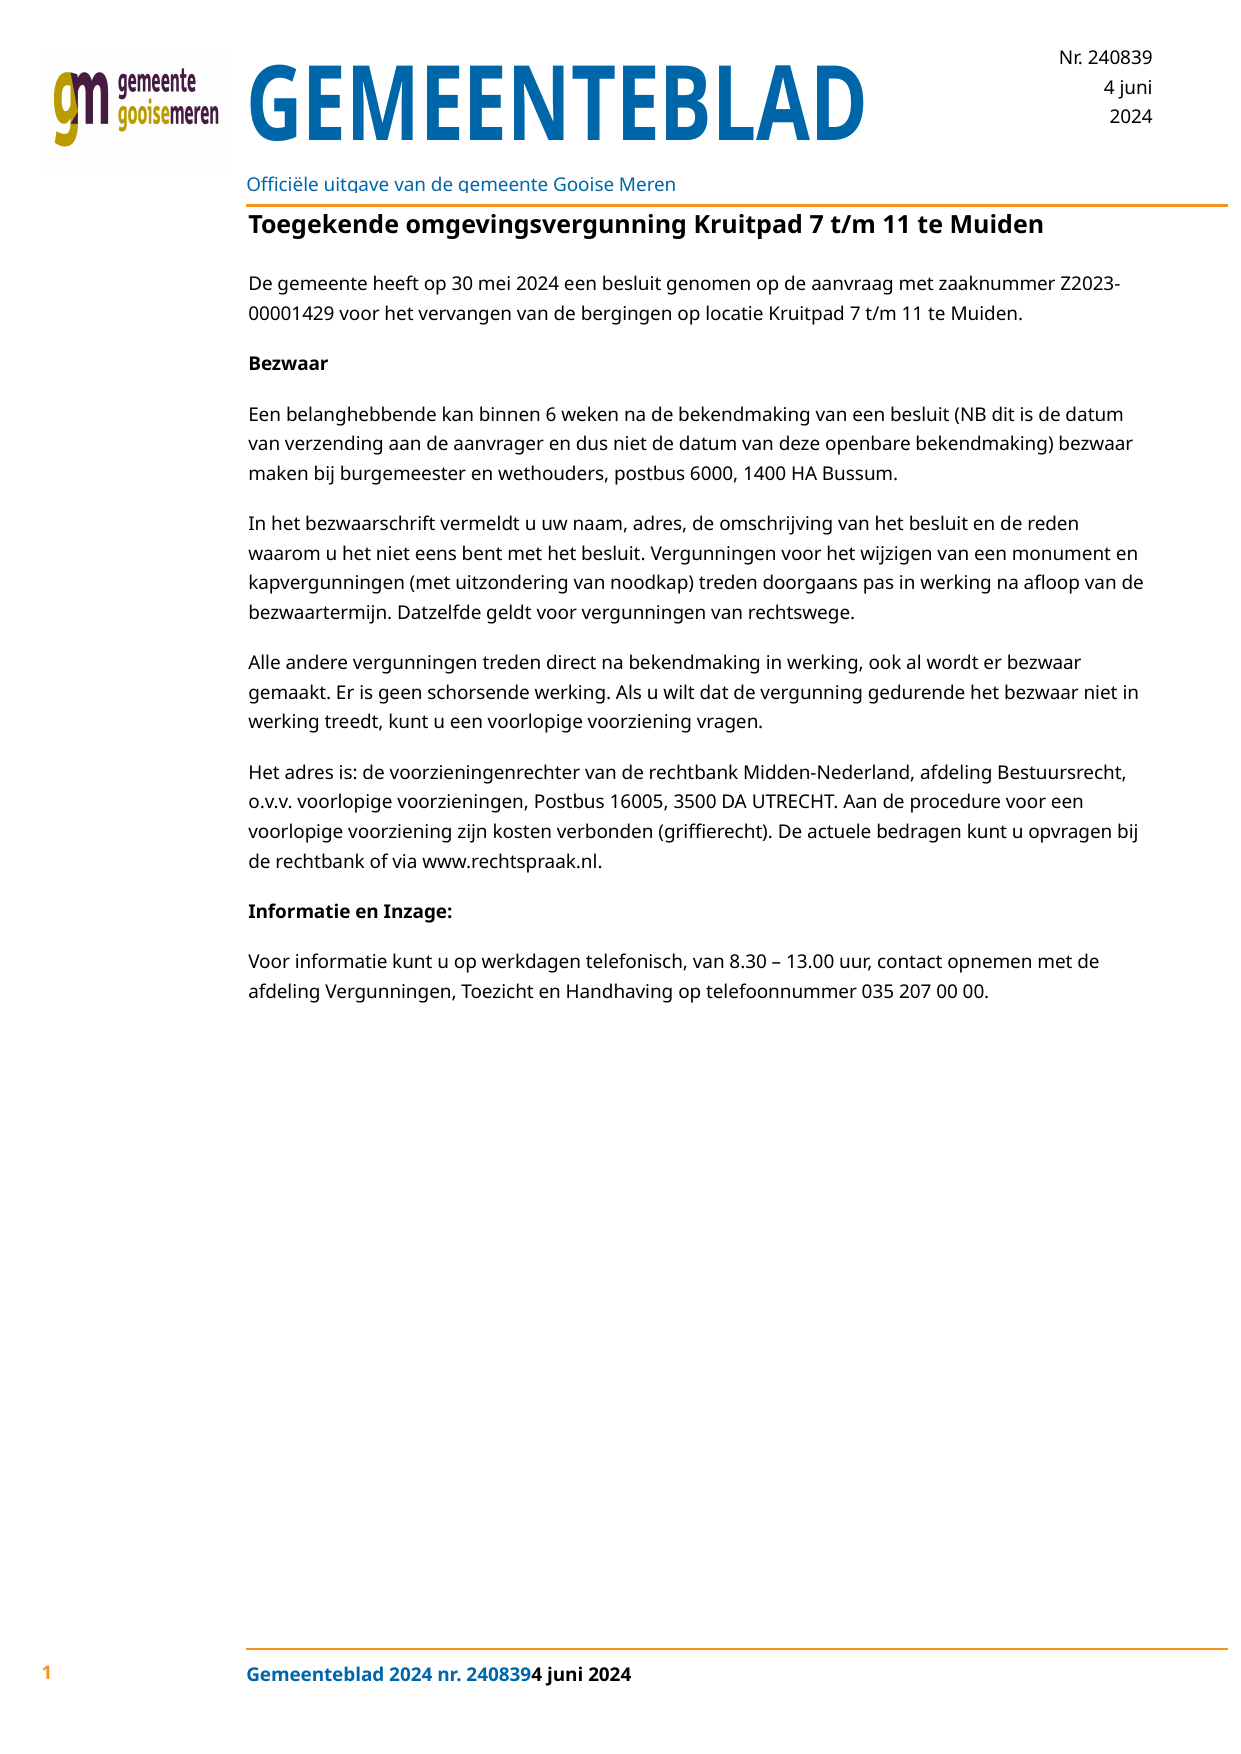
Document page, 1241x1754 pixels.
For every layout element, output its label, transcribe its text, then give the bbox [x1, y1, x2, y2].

text De gemeente heeft op 30 mei 2024 een besluit genomen op de aanvraag met zaaknummer Z2023-00001429 voor het vervangen van de bergingen op locatie Kruitpad 7 t/m 11 te Muiden. [248, 270, 1152, 326]
text Voor informatie kunt u op werkdagen telefonisch, van 8.30 – 13.00 uur, contact opnemen met de afdeling Vergunningen, Toezicht en Handhaving op telefoonnummer 035 207 00 00. [248, 949, 1152, 1004]
text Toegekende omgevingsvergunning Kruitpad 7 t/m 11 te Muiden [248, 207, 1152, 241]
picture [41, 47, 231, 172]
text Het adres is: de voorzieningenrechter van de rechtbank Midden-Nederland, afdeling Bestuursrecht, o.v.v. voorlopige voorzieningen, Postbus 16005, 3500 DA UTRECHT. Aan de procedure voor een voorlopige voorziening zijn kosten verbonden (griffierecht). De actuele bedragen kunt u opvragen bij de rechtbank of via www.rechtspraak.nl. [248, 759, 1152, 873]
text Bezwaar [248, 350, 1152, 376]
text In het bezwaarschrift vermeldt u uw naam, adres, de omschrijving van het besluit en de reden waarom u het niet eens bent met het besluit. Vergunningen voor het wijzigen van een monument en kapvergunningen (met uitzondering van noodkap) treden doorgaans pas in werking na afloop van de bezwaartermijn. Datzelfde geldt voor vergunningen van rechtswege. [248, 510, 1152, 625]
text Informatie en Inzage: [248, 898, 1152, 924]
text Een belanghebbende kan binnen 6 weken na de bekendmaking van een besluit (NB dit is de datum van verzending aan de aanvrager en dus niet de datum van deze openbare bekendmaking) bezwaar maken bij burgemeester en wethouders, postbus 6000, 1400 HA Bussum. [248, 401, 1152, 486]
text Alle andere vergunningen treden direct na bekendmaking in werking, ook al wordt er bezwaar gemaakt. Er is geen schorsende werking. Als u wilt dat de vergunning gedurende het bezwaar niet in werking treedt, kunt u een voorlopige voorziening vragen. [248, 649, 1152, 734]
